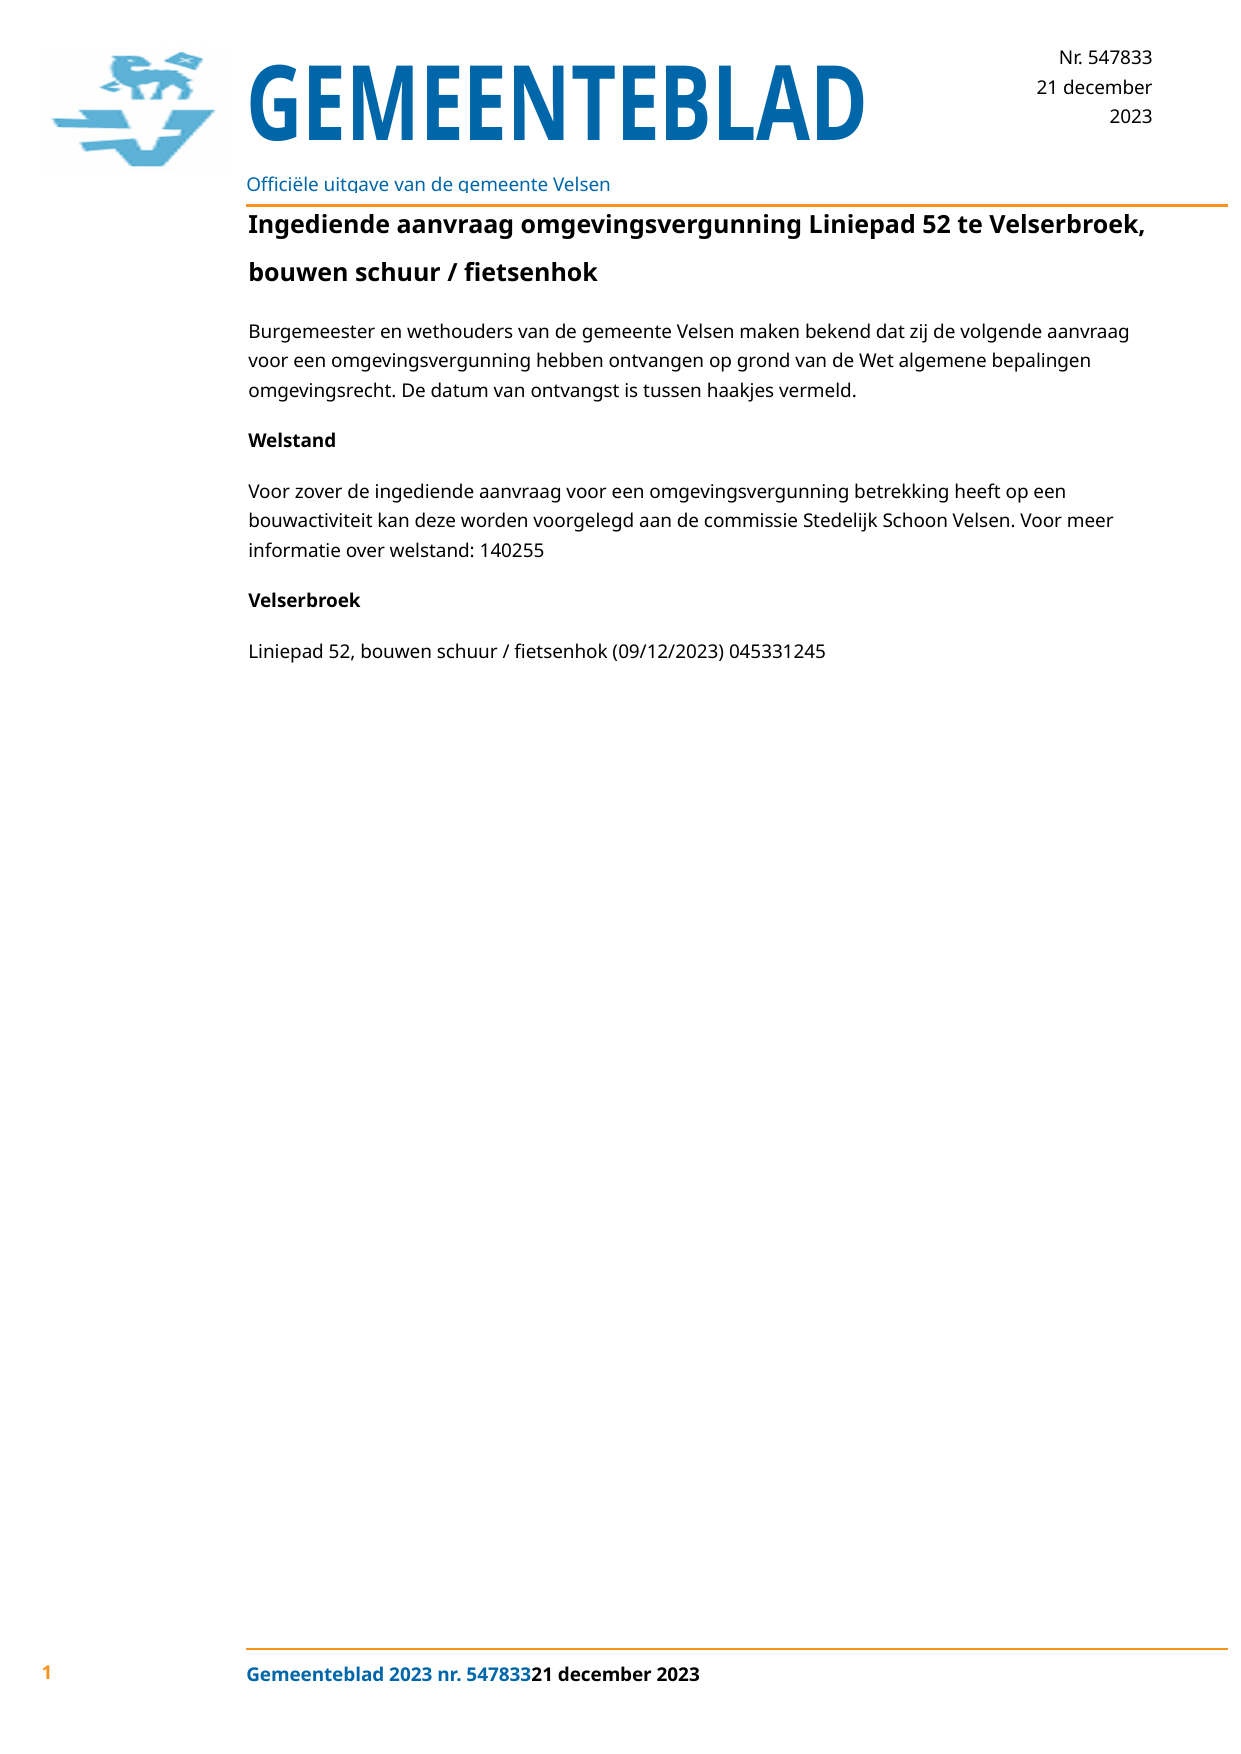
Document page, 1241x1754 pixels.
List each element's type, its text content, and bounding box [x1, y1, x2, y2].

text Ingediende aanvraag omgevingsvergunning Liniepad 52 te Velserbroek, bouwen schuur / fietsenhok [248, 207, 1152, 288]
picture [41, 47, 231, 172]
text Voor zover de ingediende aanvraag voor een omgevingsvergunning betrekking heeft op een bouwactiviteit kan deze worden voorgelegd aan de commissie Stedelijk Schoon Velsen. Voor meer informatie over welstand: 140255 [248, 478, 1152, 563]
text Liniepad 52, bouwen schuur / fietsenhok (09/12/2023) 045331245 [248, 638, 1152, 664]
text Burgemeester en wethouders van de gemeente Velsen maken bekend dat zij de volgende aanvraag voor een omgevingsvergunning hebben ontvangen op grond van de Wet algemene bepalingen omgevingsrecht. De datum van ontvangst is tussen haakjes vermeld. [248, 318, 1152, 403]
text Velserbroek [248, 587, 1152, 613]
text Welstand [248, 427, 1152, 453]
